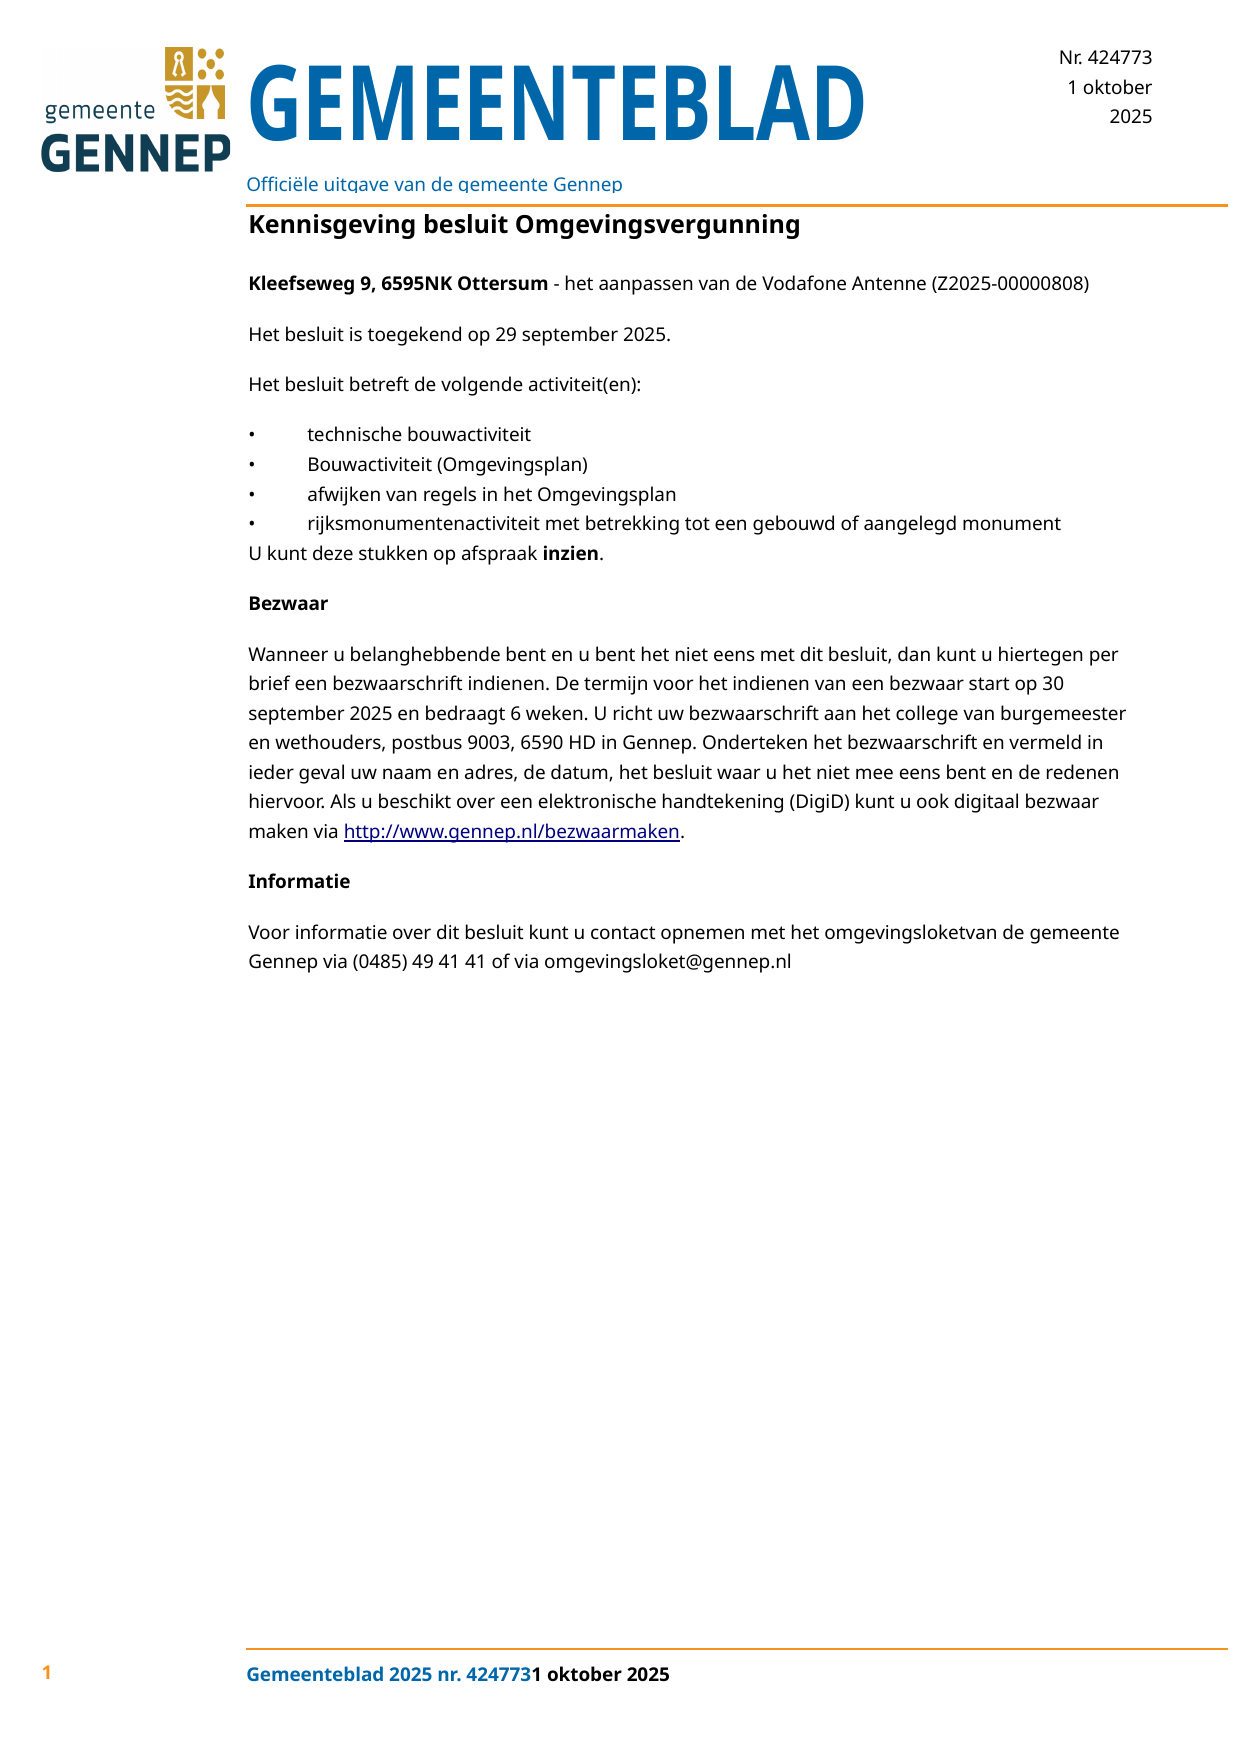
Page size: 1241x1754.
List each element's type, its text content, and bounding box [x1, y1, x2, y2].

list technische bouwactiviteit [248, 422, 1152, 447]
list Bouwactiviteit (Omgevingsplan) [248, 451, 1152, 477]
list afwijken van regels in het Omgevingsplan [248, 481, 1152, 506]
text Kleefseweg 9, 6595NK Ottersum - het aanpassen van de Vodafone Antenne (Z2025-00000808) [248, 270, 1152, 296]
text Wanneer u belanghebbende bent en u bent het niet eens met dit besluit, dan kunt u hiertegen per brief een bezwaarschrift indienen. De termijn voor het indienen van een bezwaar start op 30 september 2025 en bedraagt 6 weken. U richt uw bezwaarschrift aan het college van burgemeester en wethouders, postbus 9003, 6590 HD in Gennep. Onderteken het bezwaarschrift en vermeld in ieder geval uw naam en adres, de datum, het besluit waar u het niet mee eens bent en de redenen hiervoor. Als u beschikt over een elektronische handtekening (DigiD) kunt u ook digitaal bezwaar maken via http://www.gennep.nl/bezwaarmaken. [248, 641, 1152, 844]
text U kunt deze stukken op afspraak inzien. [248, 540, 1152, 566]
text Bezwaar [248, 590, 1152, 616]
text Het besluit is toegekend op 29 september 2025. [248, 321, 1152, 346]
list rijksmonumentenactiviteit met betrekking tot een gebouwd of aangelegd monument [248, 510, 1152, 536]
text Voor informatie over dit besluit kunt u contact opnemen met het omgevingsloketvan de gemeente Gennep via (0485) 49 41 41 of via omgevingsloket@gennep.nl [248, 919, 1152, 974]
text Informatie [248, 869, 1152, 894]
text Kennisgeving besluit Omgevingsvergunning [248, 207, 1152, 241]
text Het besluit betreft de volgende activiteit(en): [248, 371, 1152, 397]
picture [41, 47, 231, 172]
